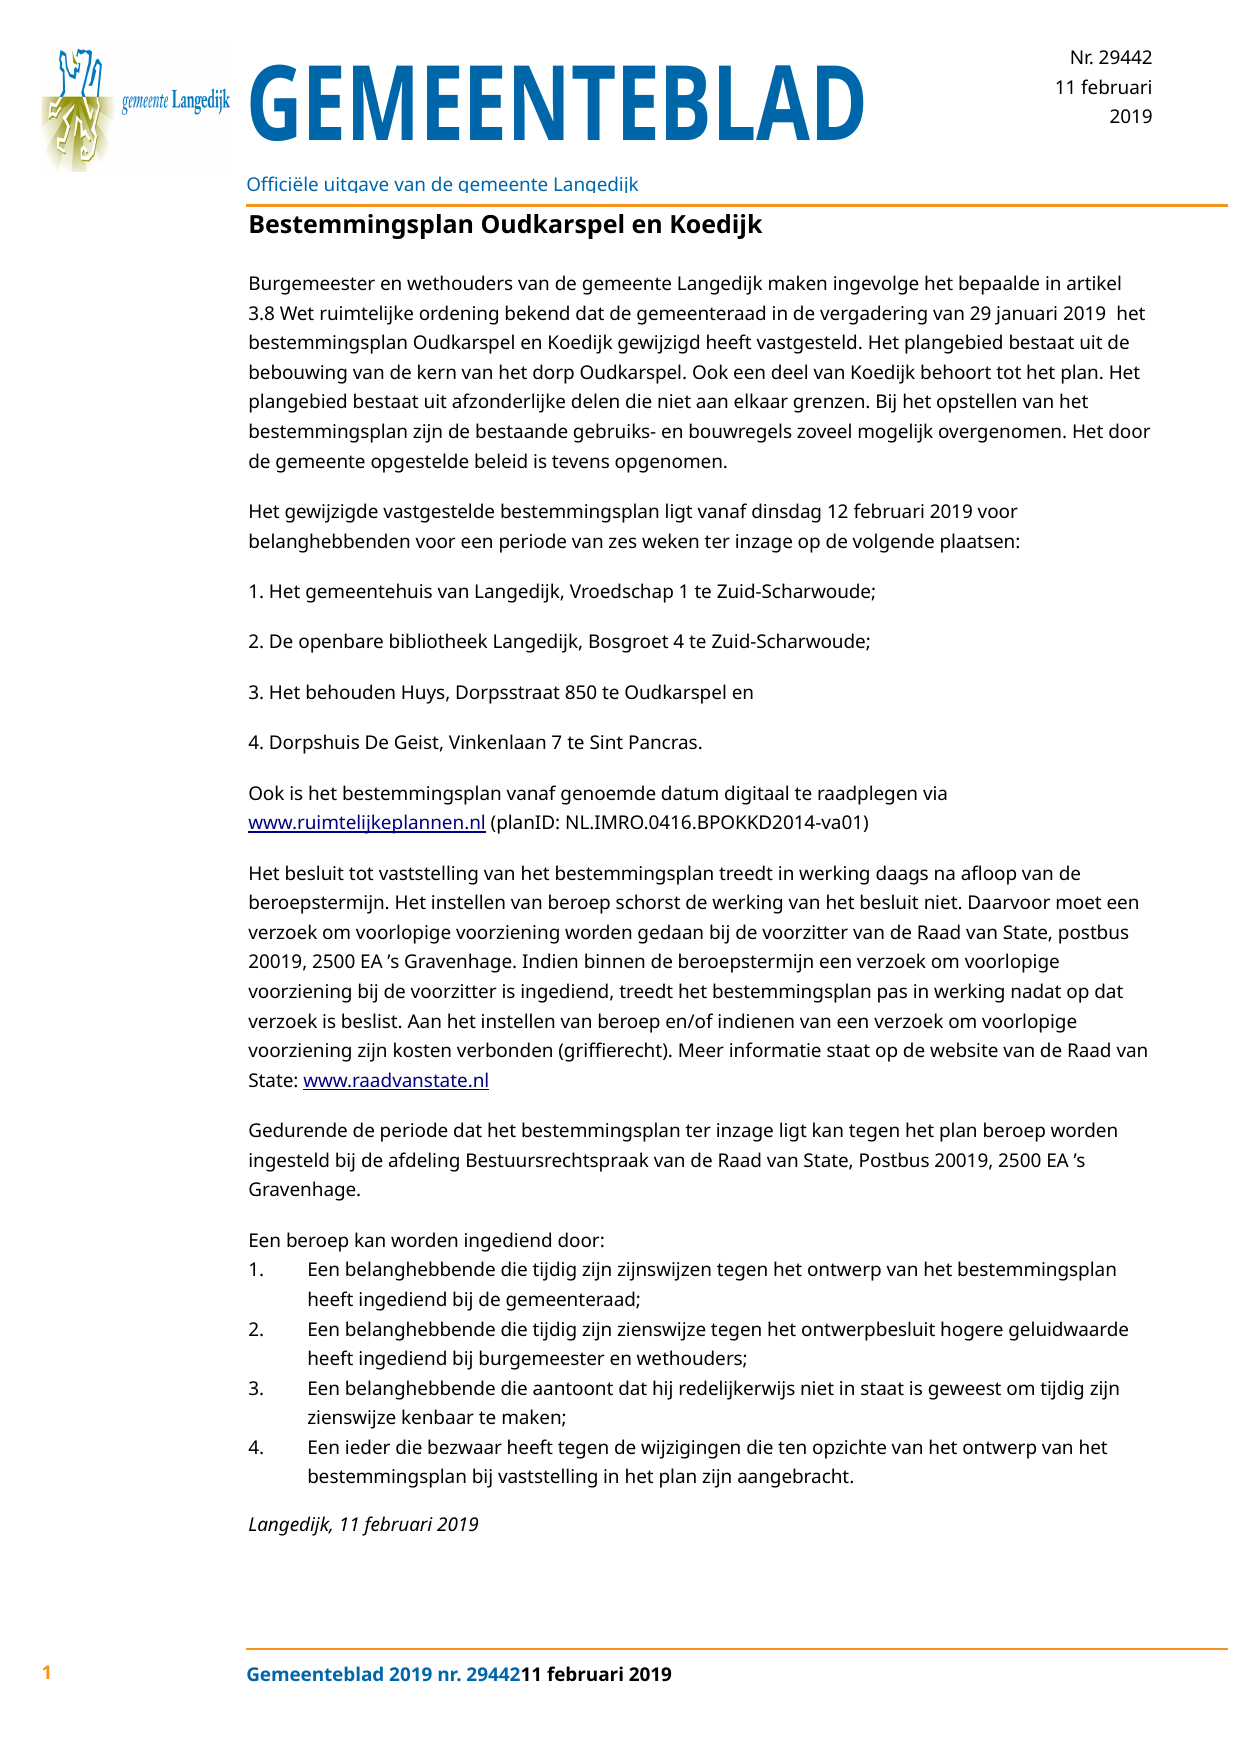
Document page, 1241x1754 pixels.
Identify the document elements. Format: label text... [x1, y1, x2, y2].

list Een belanghebbende die tijdig zijn zienswijze tegen het ontwerpbesluit hogere geluidwaarde heeft ingediend bij burgemeester en wethouders; [248, 1316, 1152, 1371]
text Een beroep kan worden ingediend door: [248, 1227, 1152, 1253]
text Langedijk, 11 februari 2019 [248, 1511, 1152, 1537]
picture [41, 47, 231, 172]
text 2. De openbare bibliotheek Langedijk, Bosgroet 4 te Zuid-Scharwoude; [248, 629, 1152, 654]
list Een belanghebbende die tijdig zijn zijnswijzen tegen het ontwerp van het bestemmingsplan heeft ingediend bij de gemeenteraad; [248, 1257, 1152, 1312]
list Een belanghebbende die aantoont dat hij redelijkerwijs niet in staat is geweest om tijdig zijn zienswijze kenbaar te maken; [248, 1375, 1152, 1430]
text Het gewijzigde vastgestelde bestemmingsplan ligt vanaf dinsdag 12 februari 2019 voor belanghebbenden voor een periode van zes weken ter inzage op de volgende plaatsen: [248, 498, 1152, 553]
text Ook is het bestemmingsplan vanaf genoemde datum digitaal te raadplegen via www.ruimtelijkeplannen.nl (planID: NL.IMRO.0416.BPOKKD2014-va01) [248, 780, 1152, 835]
text 4. Dorpshuis De Geist, Vinkenlaan 7 te Sint Pancras. [248, 729, 1152, 755]
text 1. Het gemeentehuis van Langedijk, Vroedschap 1 te Zuid-Scharwoude; [248, 578, 1152, 604]
list Een ieder die bezwaar heeft tegen de wijzigingen die ten opzichte van het ontwerp van het bestemmingsplan bij vaststelling in het plan zijn aangebracht. [248, 1434, 1152, 1489]
text Burgemeester en wethouders van de gemeente Langedijk maken ingevolge het bepaalde in artikel 3.8 Wet ruimtelijke ordening bekend dat de gemeenteraad in de vergadering van 29 januari 2019 het bestemmingsplan Oudkarspel en Koedijk gewijzigd heeft vastgesteld. Het plangebied bestaat uit de bebouwing van de kern van het dorp Oudkarspel. Ook een deel van Koedijk behoort tot het plan. Het plangebied bestaat uit afzonderlijke delen die niet aan elkaar grenzen. Bij het opstellen van het bestemmingsplan zijn de bestaande gebruiks- en bouwregels zoveel mogelijk overgenomen. Het door de gemeente opgestelde beleid is tevens opgenomen. [248, 270, 1152, 473]
text Bestemmingsplan Oudkarspel en Koedijk [248, 207, 1152, 241]
text Het besluit tot vaststelling van het bestemmingsplan treedt in werking daags na afloop van de beroepstermijn. Het instellen van beroep schorst de werking van het besluit niet. Daarvoor moet een verzoek om voorlopige voorziening worden gedaan bij de voorzitter van de Raad van State, postbus 20019, 2500 EA ’s Gravenhage. Indien binnen de beroepstermijn een verzoek om voorlopige voorziening bij de voorzitter is ingediend, treedt het bestemmingsplan pas in werking nadat op dat verzoek is beslist. Aan het instellen van beroep en/of indienen van een verzoek om voorlopige voorziening zijn kosten verbonden (griffierecht). Meer informatie staat op de website van de Raad van State: www.raadvanstate.nl [248, 860, 1152, 1093]
text 3. Het behouden Huys, Dorpsstraat 850 te Oudkarspel en [248, 679, 1152, 705]
text Gedurende de periode dat het bestemmingsplan ter inzage ligt kan tegen het plan beroep worden ingesteld bij de afdeling Bestuursrechtspraak van de Raad van State, Postbus 20019, 2500 EA ’s Gravenhage. [248, 1117, 1152, 1202]
